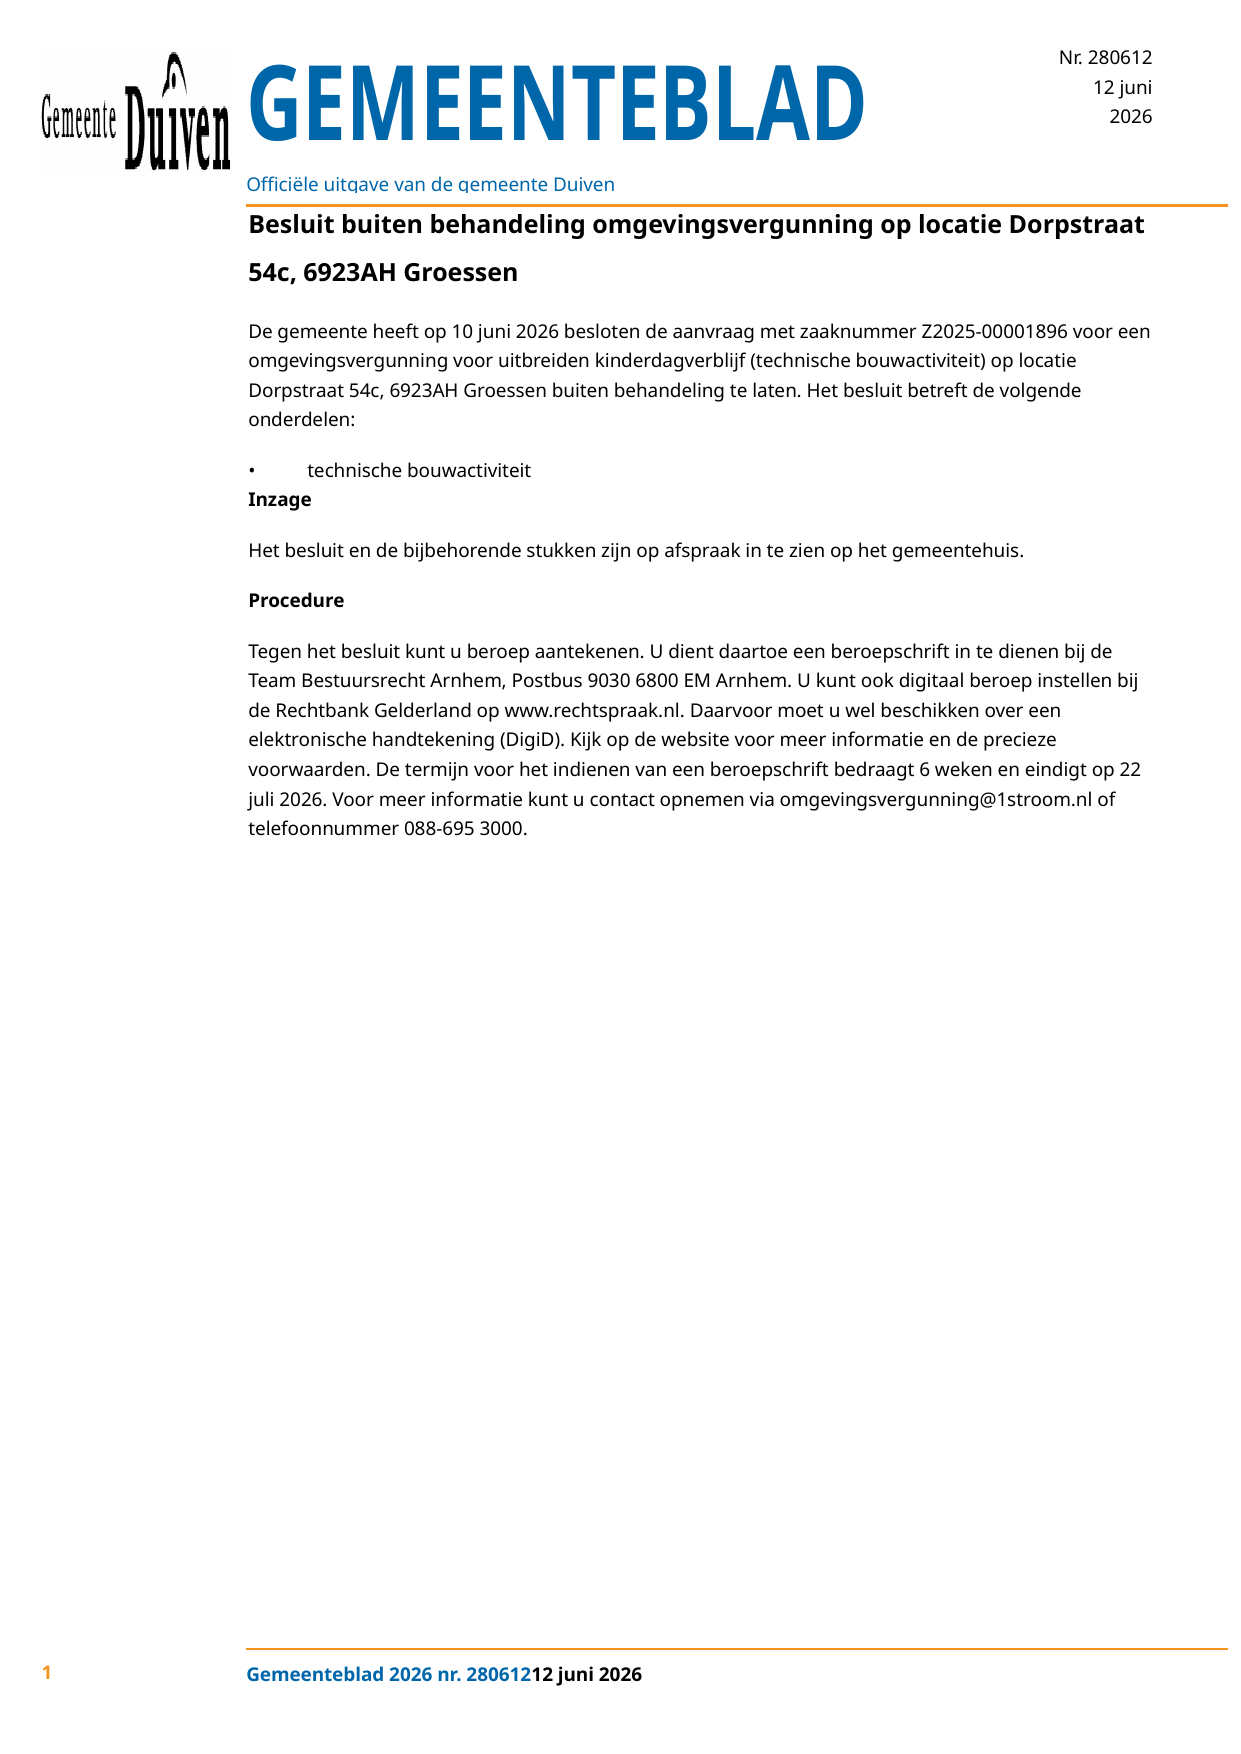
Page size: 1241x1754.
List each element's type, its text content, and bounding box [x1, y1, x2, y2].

text Tegen het besluit kunt u beroep aantekenen. U dient daartoe een beroepschrift in te dienen bij de Team Bestuursrecht Arnhem, Postbus 9030 6800 EM Arnhem. U kunt ook digitaal beroep instellen bij de Rechtbank Gelderland op www.rechtspraak.nl. Daarvoor moet u wel beschikken over een elektronische handtekening (DigiD). Kijk op de website voor meer informatie en de precieze voorwaarden. De termijn voor het indienen van een beroepschrift bedraagt 6 weken en eindigt op 22 juli 2026. Voor meer informatie kunt u contact opnemen via omgevingsvergunning@1stroom.nl of telefoonnummer 088-695 3000. [248, 638, 1152, 841]
picture [41, 47, 231, 172]
text Procedure [248, 587, 1152, 613]
list technische bouwactiviteit [248, 457, 1152, 483]
text De gemeente heeft op 10 juni 2026 besloten de aanvraag met zaaknummer Z2025-00001896 voor een omgevingsvergunning voor uitbreiden kinderdagverblijf (technische bouwactiviteit) op locatie Dorpstraat 54c, 6923AH Groessen buiten behandeling te laten. Het besluit betreft de volgende onderdelen: [248, 318, 1152, 432]
text Besluit buiten behandeling omgevingsvergunning op locatie Dorpstraat 54c, 6923AH Groessen [248, 207, 1152, 288]
text Het besluit en de bijbehorende stukken zijn op afspraak in te zien op het gemeentehuis. [248, 537, 1152, 563]
text Inzage [248, 487, 1152, 512]
